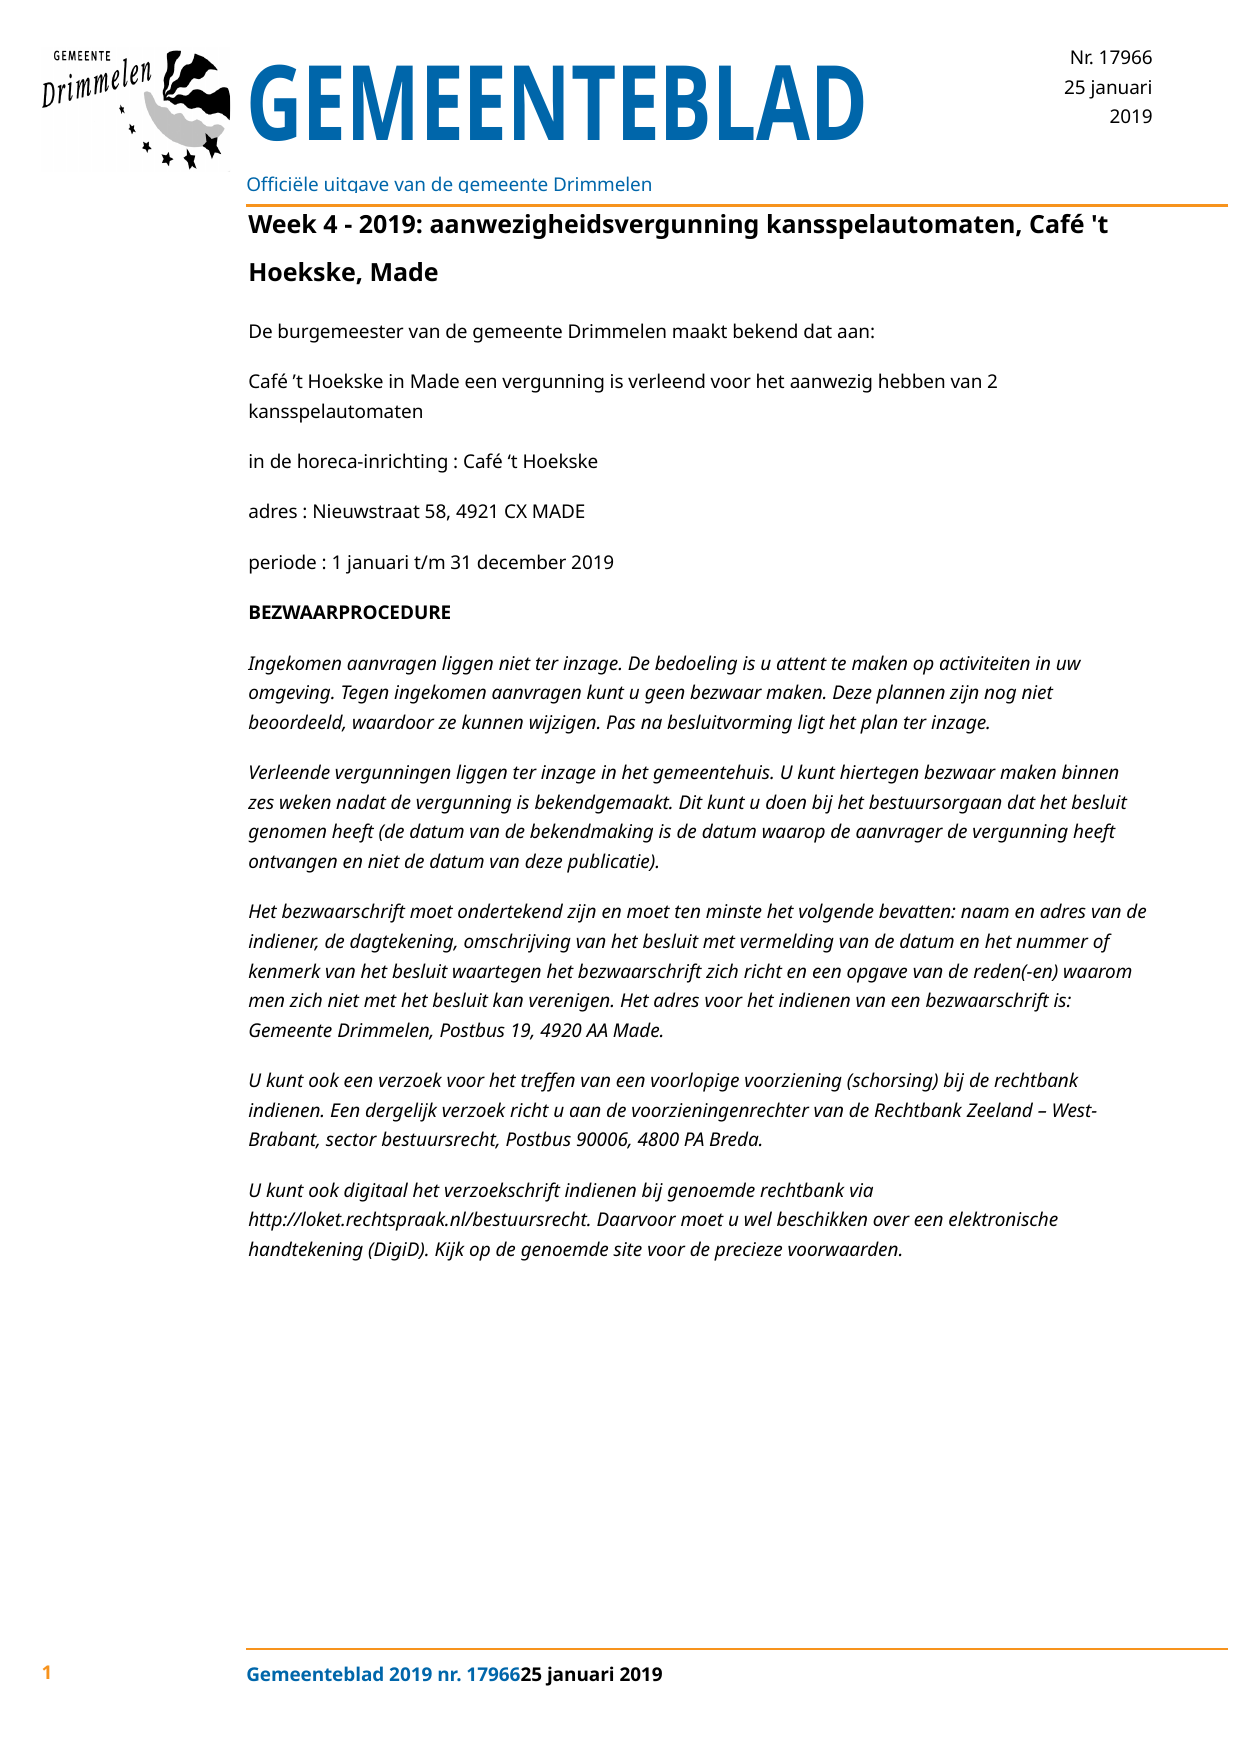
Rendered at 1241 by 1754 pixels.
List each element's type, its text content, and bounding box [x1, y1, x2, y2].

text Café ’t Hoekske in Made een vergunning is verleend voor het aanwezig hebben van 2 kansspelautomaten [248, 368, 1152, 424]
text periode : 1 januari t/m 31 december 2019 [248, 549, 1152, 575]
text U kunt ook een verzoek voor het treffen van een voorlopige voorziening (schorsing) bij de rechtbank indienen. Een dergelijk verzoek richt u aan de voorzieningenrechter van de Rechtbank Zeeland – West-Brabant, sector bestuursrecht, Postbus 90006, 4800 PA Breda. [248, 1067, 1152, 1152]
text Ingekomen aanvragen liggen niet ter inzage. De bedoeling is u attent te maken op activiteiten in uw omgeving. Tegen ingekomen aanvragen kunt u geen bezwaar maken. Deze plannen zijn nog niet beoordeeld, waardoor ze kunnen wijzigen. Pas na besluitvorming ligt het plan ter inzage. [248, 650, 1152, 735]
text Verleende vergunningen liggen ter inzage in het gemeentehuis. U kunt hiertegen bezwaar maken binnen zes weken nadat de vergunning is bekendgemaakt. Dit kunt u doen bij het bestuursorgaan dat het besluit genomen heeft (de datum van de bekendmaking is de datum waarop de aanvrager de vergunning heeft ontvangen en niet de datum van deze publicatie). [248, 759, 1152, 874]
text De burgemeester van de gemeente Drimmelen maakt bekend dat aan: [248, 318, 1152, 344]
text Week 4 - 2019: aanwezigheidsvergunning kansspelautomaten, Café 't Hoekske, Made [248, 207, 1152, 288]
picture [41, 47, 231, 172]
text U kunt ook digitaal het verzoekschrift indienen bij genoemde rechtbank via http://loket.rechtspraak.nl/bestuursrecht. Daarvoor moet u wel beschikken over een elektronische handtekening (DigiD). Kijk op de genoemde site voor de precieze voorwaarden. [248, 1177, 1152, 1262]
text BEZWAARPROCEDURE [248, 599, 1152, 625]
text in de horeca-inrichting : Café ‘t Hoekske [248, 448, 1152, 474]
text Het bezwaarschrift moet ondertekend zijn en moet ten minste het volgende bevatten: naam en adres van de indiener, de dagtekening, omschrijving van het besluit met vermelding van de datum en het nummer of kenmerk van het besluit waartegen het bezwaarschrift zich richt en een opgave van de reden(-en) waarom men zich niet met het besluit kan verenigen. Het adres voor het indienen van een bezwaarschrift is: Gemeente Drimmelen, Postbus 19, 4920 AA Made. [248, 899, 1152, 1043]
text adres : Nieuwstraat 58, 4921 CX MADE [248, 499, 1152, 524]
